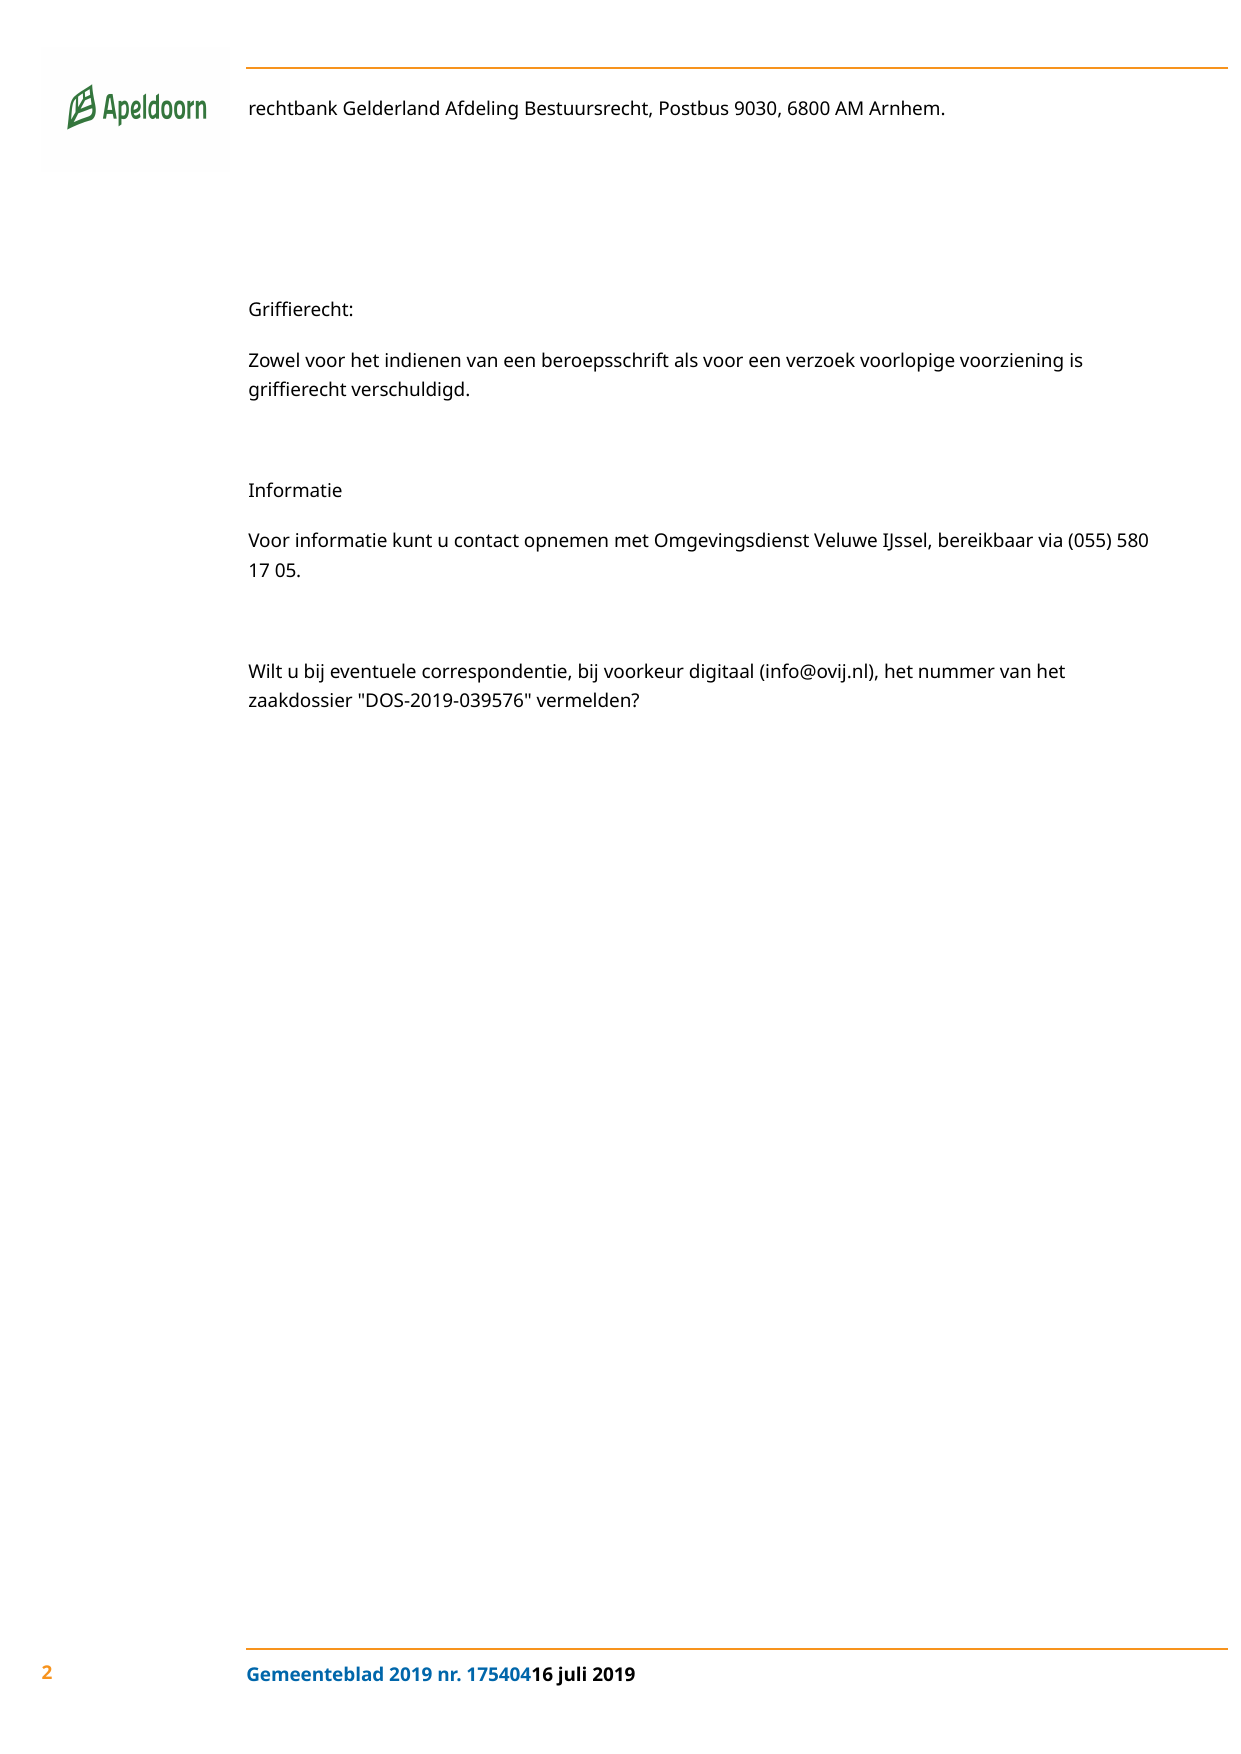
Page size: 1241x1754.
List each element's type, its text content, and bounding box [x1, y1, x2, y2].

picture [41, 47, 231, 172]
text rechtbank Gelderland Afdeling Bestuursrecht, Postbus 9030, 6800 AM Arnhem. [248, 95, 1152, 121]
text Wilt u bij eventuele correspondentie, bij voorkeur digitaal (info@ovij.nl), het nummer van het zaakdossier "DOS-2019-039576" vermelden? [248, 658, 1152, 713]
text Zowel voor het indienen van een beroepsschrift als voor een verzoek voorlopige voorziening is griffierecht verschuldigd. [248, 347, 1152, 402]
text Griffierecht: [248, 296, 1152, 322]
text Voor informatie kunt u contact opnemen met Omgevingsdienst Veluwe IJssel, bereikbaar via (055) 580 17 05. [248, 528, 1152, 583]
text Informatie [248, 477, 1152, 503]
